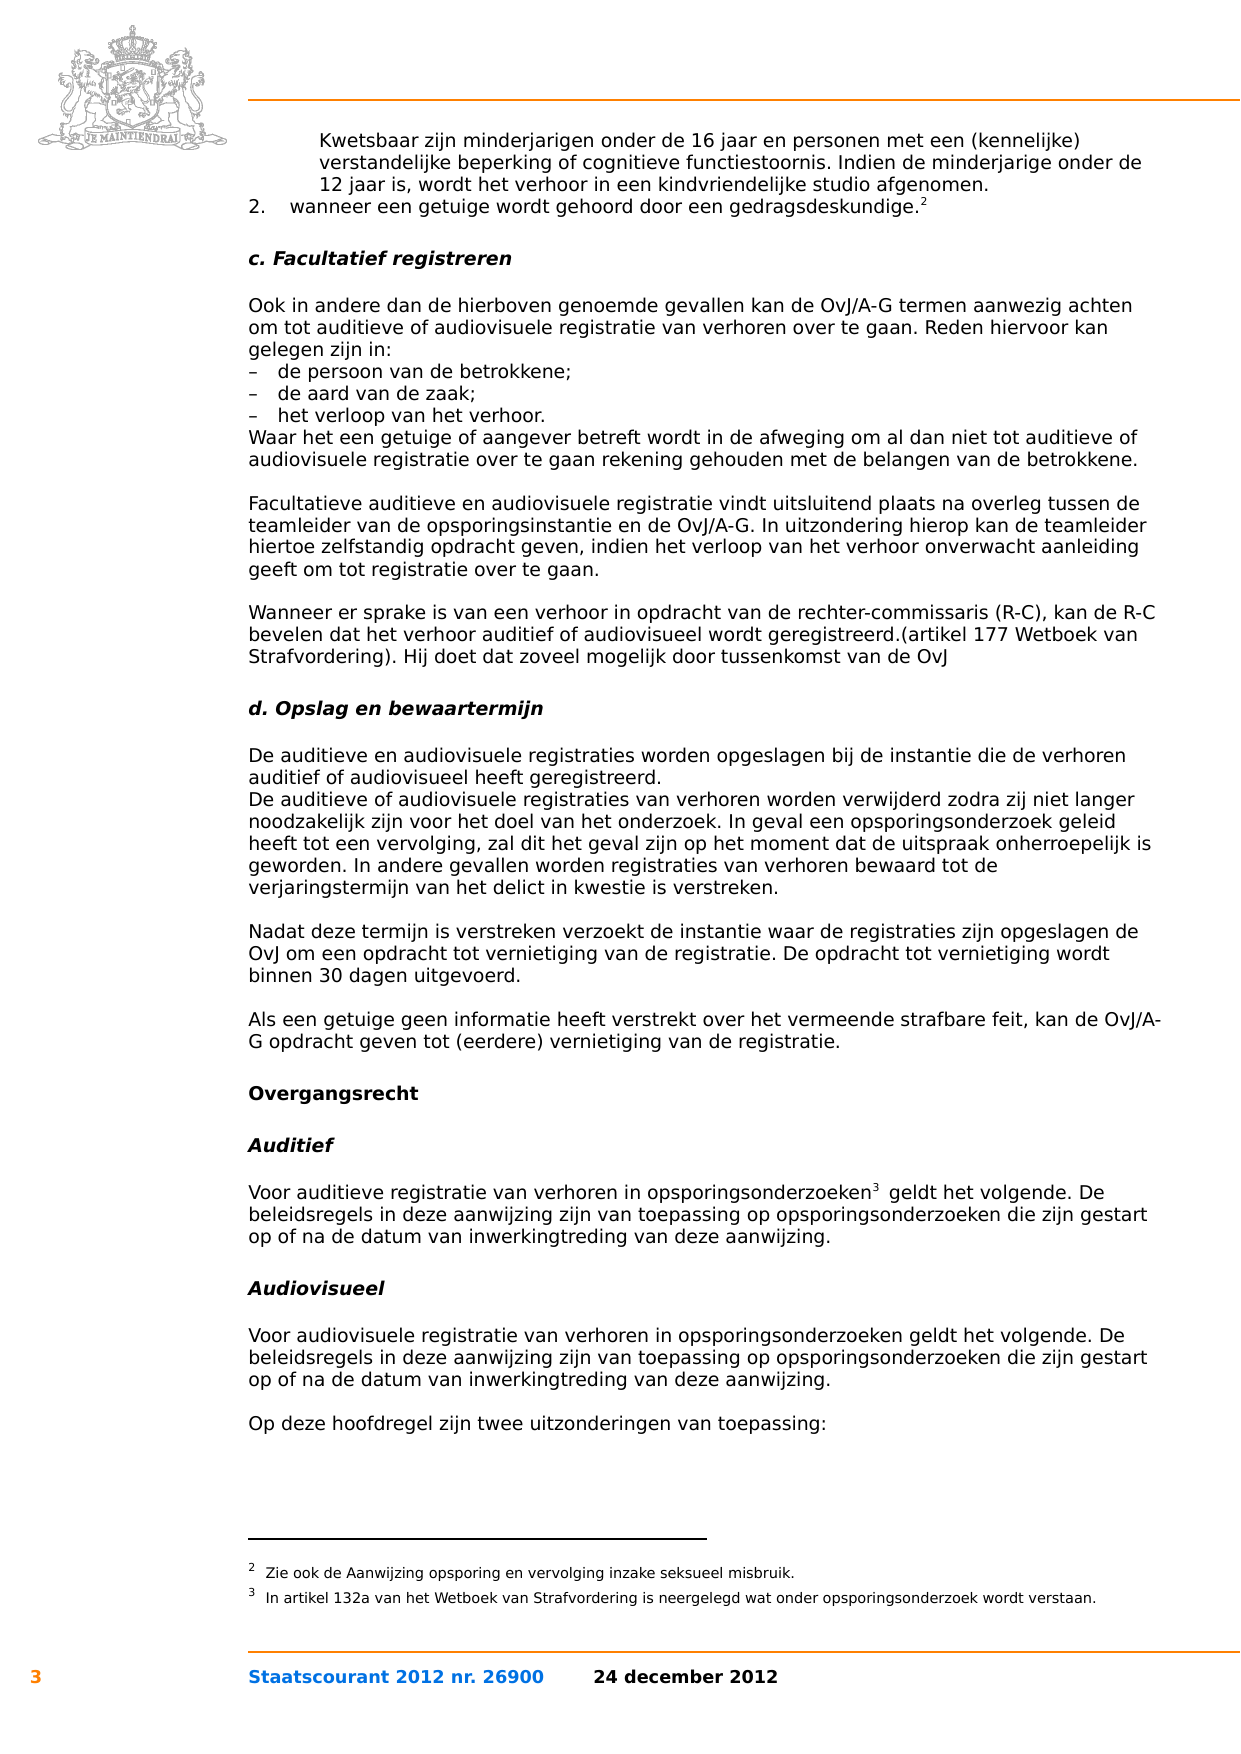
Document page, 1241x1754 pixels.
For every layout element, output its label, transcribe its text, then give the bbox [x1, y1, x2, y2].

text Kwetsbaar zijn minderjarigen onder de 16 jaar en personen met een (kennelijke) verstandelijke beperking of cognitieve functiestoornis. Indien de minderjarige onder de 12 jaar is, wordt het verhoor in een kindvriendelijke studio afgenomen. [319, 130, 1163, 196]
text Ook in andere dan de hierboven genoemde gevallen kan de OvJ/A-G termen aanwezig achten om tot auditieve of audiovisuele registratie van verhoren over te gaan. Reden hiervoor kan gelegen zijn in: [248, 295, 1163, 361]
subtitle Auditief [248, 1135, 1163, 1157]
text Als een getuige geen informatie heeft verstrekt over het vermeende strafbare feit, kan de OvJ/A-G opdracht geven tot (eerdere) vernietiging van de registratie. [248, 1009, 1163, 1053]
picture [38, 25, 227, 150]
text – de aard van de zaak; [248, 383, 1163, 405]
subtitle Audiovisueel [248, 1278, 1163, 1299]
text Facultatieve auditieve en audiovisuele registratie vindt uitsluitend plaats na overleg tussen de teamleider van de opsporingsinstantie en de OvJ/A-G. In uitzondering hierop kan de teamleider hiertoe zelfstandig opdracht geven, indien het verloop van het verhoor onverwacht aanleiding geeft om tot registratie over te gaan. [248, 492, 1163, 580]
text De auditieve en audiovisuele registraties worden opgeslagen bij de instantie die de verhoren auditief of audiovisueel heeft geregistreerd. [248, 745, 1163, 789]
text Waar het een getuige of aangever betreft wordt in de afweging om al dan niet tot auditieve of audiovisuele registratie over te gaan rekening gehouden met de belangen van de betrokkene. [248, 427, 1163, 471]
text Voor audiovisuele registratie van verhoren in opsporingsonderzoeken geldt het volgende. De beleidsregels in deze aanwijzing zijn van toepassing op opsporingsonderzoeken die zijn gestart op of na de datum van inwerkingtreding van deze aanwijzing. [248, 1324, 1163, 1391]
subtitle Overgangsrecht [248, 1083, 1163, 1105]
text – het verloop van het verhoor. [248, 405, 1163, 427]
text – de persoon van de betrokkene; [248, 361, 1163, 383]
subtitle c. Facultatief registreren [248, 248, 1163, 270]
subtitle d. Opslag en bewaartermijn [248, 698, 1163, 720]
text Op deze hoofdregel zijn twee uitzonderingen van toepassing: [248, 1412, 1163, 1434]
text Wanneer er sprake is van een verhoor in opdracht van de rechter-commissaris (R-C), kan de R-C bevelen dat het verhoor auditief of audiovisueel wordt geregistreerd.(artikel 177 Wetboek van Strafvordering). Hij doet dat zoveel mogelijk door tussenkomst van de OvJ [248, 602, 1163, 668]
text Voor auditieve registratie van verhoren in opsporingsonderzoeken geldt het volgende. De beleidsregels in deze aanwijzing zijn van toepassing op opsporingsonderzoeken die zijn gestart op of na de datum van inwerkingtreding van deze aanwijzing. [248, 1182, 1163, 1248]
text 2. wanneer een getuige wordt gehoord door een gedragsdeskundige. [248, 196, 1163, 218]
text De auditieve of audiovisuele registraties van verhoren worden verwijderd zodra zij niet langer noodzakelijk zijn voor het doel van het onderzoek. In geval een opsporingsonderzoek geleid heeft tot een vervolging, zal dit het geval zijn op het moment dat de uitspraak onherroepelijk is geworden. In andere gevallen worden registraties van verhoren bewaard tot de verjaringstermijn van het delict in kwestie is verstreken. [248, 789, 1163, 899]
text Zie ook de Aanwijzing opsporing en vervolging inzake seksueel misbruik. [248, 1561, 1163, 1583]
text Nadat deze termijn is verstreken verzoekt de instantie waar de registraties zijn opgeslagen de OvJ om een opdracht tot vernietiging van de registratie. De opdracht tot vernietiging wordt binnen 30 dagen uitgevoerd. [248, 921, 1163, 987]
text In artikel 132a van het Wetboek van Strafvordering is neergelegd wat onder opsporingsonderzoek wordt verstaan. [248, 1586, 1163, 1608]
